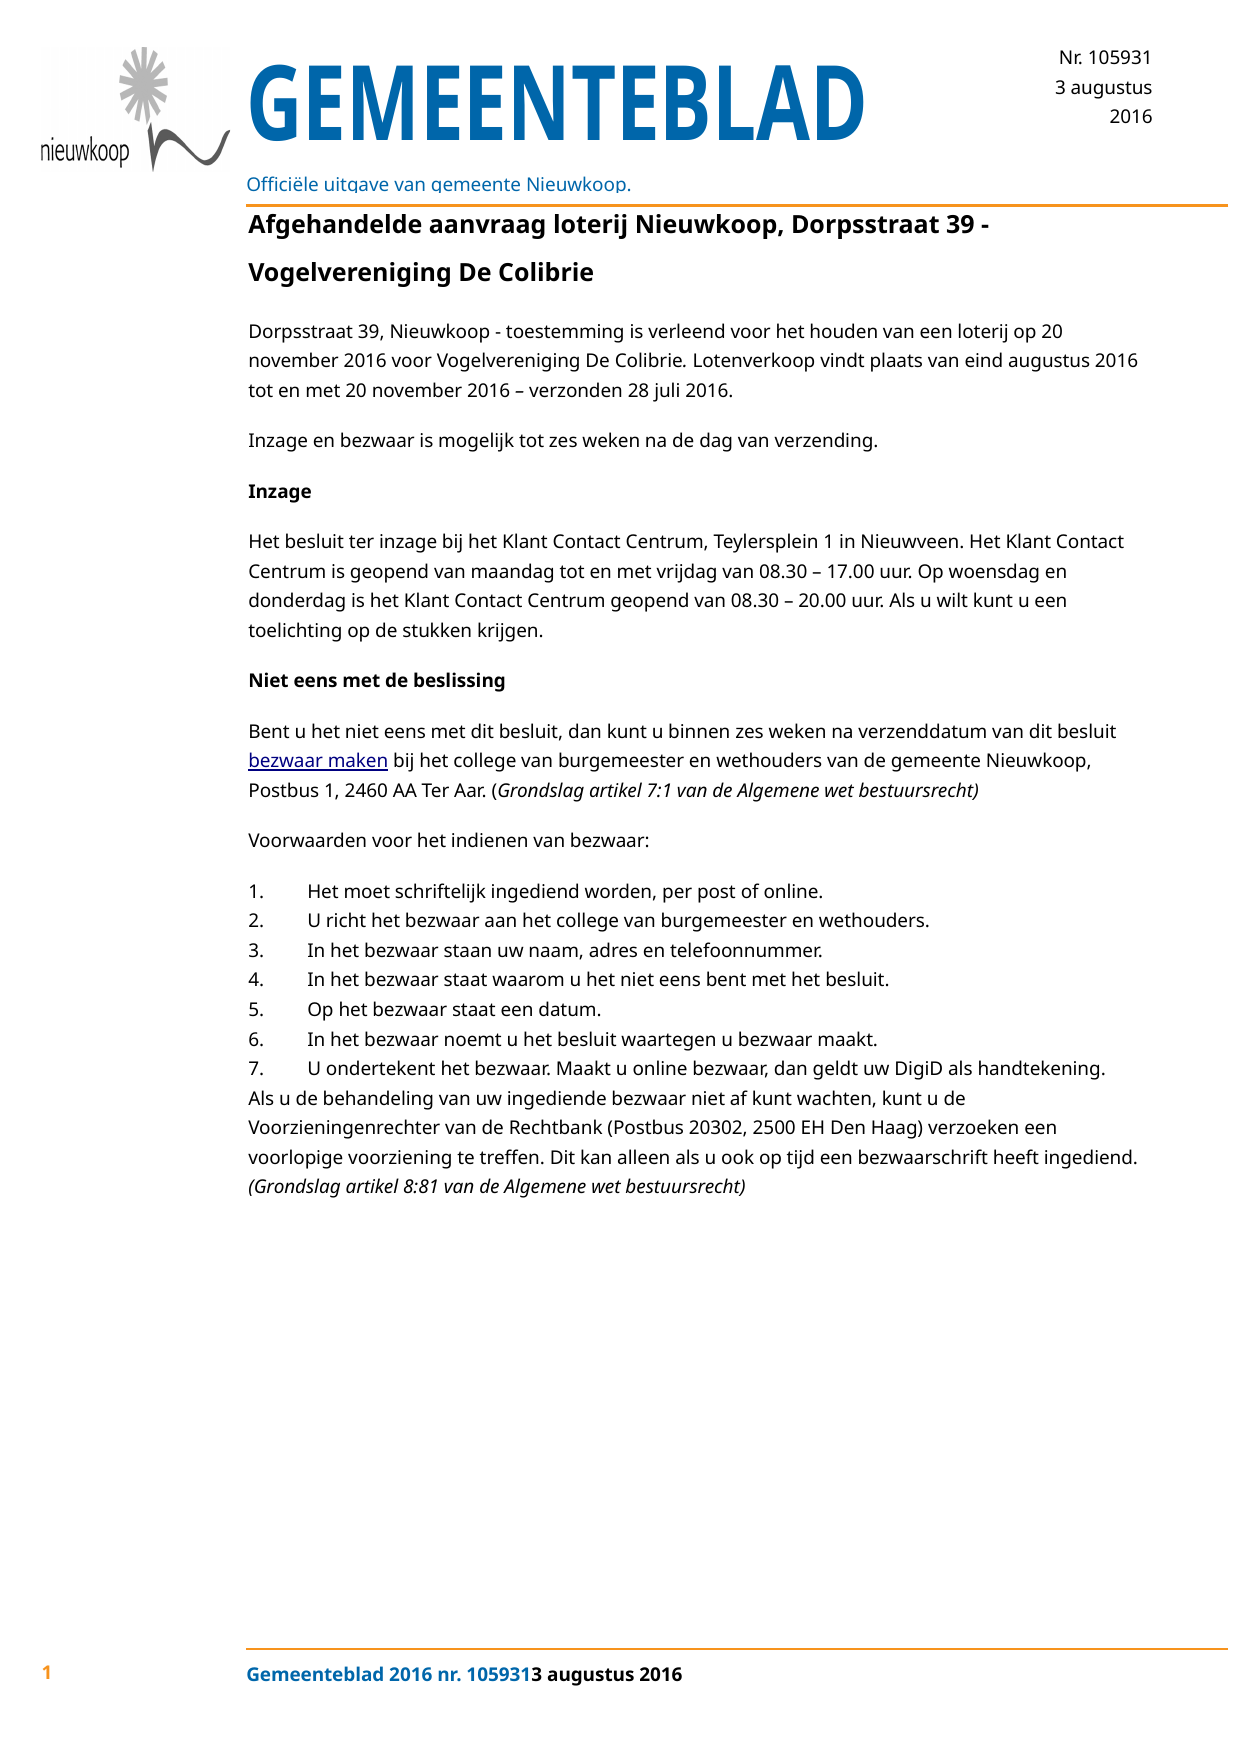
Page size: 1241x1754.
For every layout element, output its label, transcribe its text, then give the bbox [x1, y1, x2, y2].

list U ondertekent het bezwaar. Maakt u online bezwaar, dan geldt uw DigiD als handtekening. [248, 1055, 1152, 1081]
text Voorwaarden voor het indienen van bezwaar: [248, 827, 1152, 853]
list Het moet schriftelijk ingediend worden, per post of online. [248, 878, 1152, 904]
text Als u de behandeling van uw ingediende bezwaar niet af kunt wachten, kunt u de Voorzieningenrechter van de Rechtbank (Postbus 20302, 2500 EH Den Haag) verzoeken een voorlopige voorziening te treffen. Dit kan alleen als u ook op tijd een bezwaarschrift heeft ingediend. (Grondslag artikel 8:81 van de Algemene wet bestuursrecht) [248, 1085, 1152, 1199]
list In het bezwaar staan uw naam, adres en telefoonnummer. [248, 937, 1152, 963]
text Niet eens met de beslissing [248, 667, 1152, 693]
text Inzage en bezwaar is mogelijk tot zes weken na de dag van verzending. [248, 427, 1152, 453]
text Inzage [248, 478, 1152, 504]
list U richt het bezwaar aan het college van burgemeester en wethouders. [248, 907, 1152, 933]
text Het besluit ter inzage bij het Klant Contact Centrum, Teylersplein 1 in Nieuwveen. Het Klant Contact Centrum is geopend van maandag tot en met vrijdag van 08.30 – 17.00 uur. Op woensdag en donderdag is het Klant Contact Centrum geopend van 08.30 – 20.00 uur. Als u wilt kunt u een toelichting op de stukken krijgen. [248, 528, 1152, 643]
list In het bezwaar staat waarom u het niet eens bent met het besluit. [248, 967, 1152, 992]
picture [41, 47, 231, 172]
text Bent u het niet eens met dit besluit, dan kunt u binnen zes weken na verzenddatum van dit besluit bezwaar maken bij het college van burgemeester en wethouders van de gemeente Nieuwkoop, Postbus 1, 2460 AA Ter Aar. (Grondslag artikel 7:1 van de Algemene wet bestuursrecht) [248, 718, 1152, 803]
text Dorpsstraat 39, Nieuwkoop - toestemming is verleend voor het houden van een loterij op 20 november 2016 voor Vogelvereniging De Colibrie. Lotenverkoop vindt plaats van eind augustus 2016 tot en met 20 november 2016 – verzonden 28 juli 2016. [248, 318, 1152, 403]
list In het bezwaar noemt u het besluit waartegen u bezwaar maakt. [248, 1026, 1152, 1052]
text Afgehandelde aanvraag loterij Nieuwkoop, Dorpsstraat 39 - Vogelvereniging De Colibrie [248, 207, 1152, 288]
list Op het bezwaar staat een datum. [248, 996, 1152, 1022]
